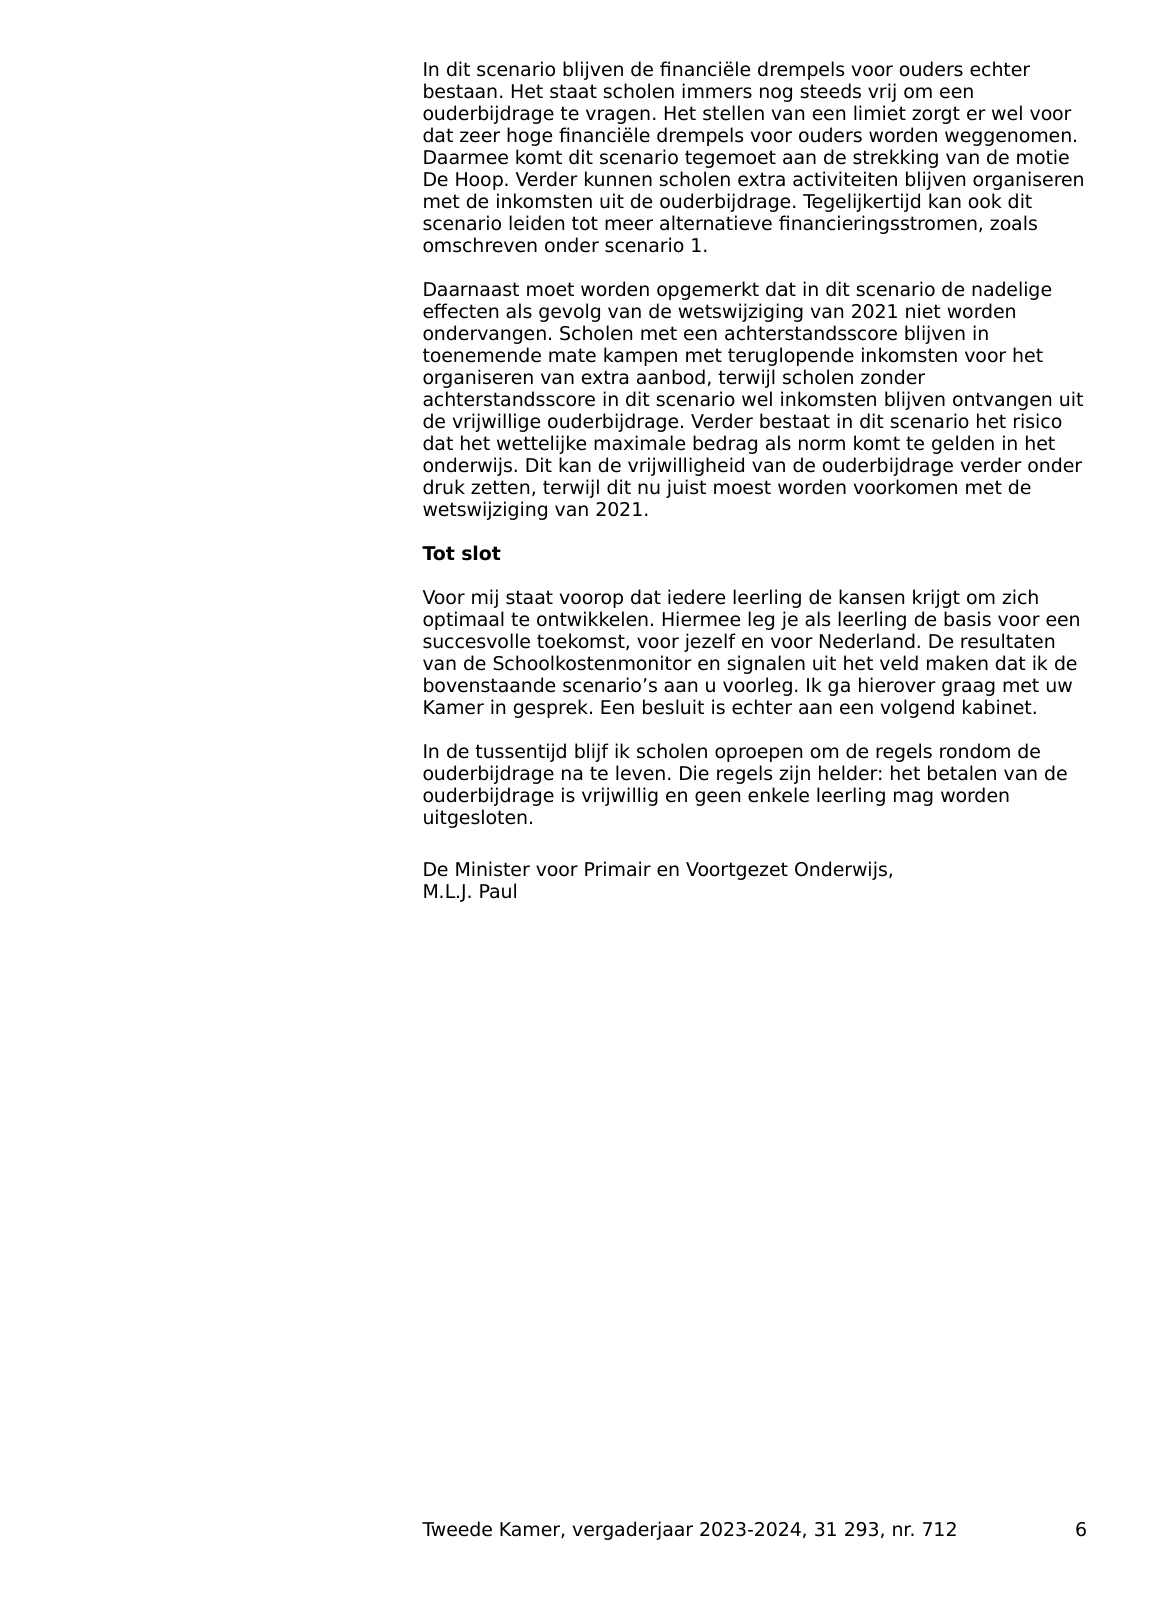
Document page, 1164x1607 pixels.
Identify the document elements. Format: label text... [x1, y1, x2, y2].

text Daarnaast moet worden opgemerkt dat in dit scenario de nadelige effecten als gevolg van de wetswijziging van 2021 niet worden ondervangen. Scholen met een achterstandsscore blijven in toenemende mate kampen met teruglopende inkomsten voor het organiseren van extra aanbod, terwijl scholen zonder achterstandsscore in dit scenario wel inkomsten blijven ontvangen uit de vrijwillige ouderbijdrage. Verder bestaat in dit scenario het risico dat het wettelijke maximale bedrag als norm komt te gelden in het onderwijs. Dit kan de vrijwilligheid van de ouderbijdrage verder onder druk zetten, terwijl dit nu juist moest worden voorkomen met de wetswijziging van 2021. [422, 279, 1087, 521]
text In dit scenario blijven de financiële drempels voor ouders echter bestaan. Het staat scholen immers nog steeds vrij om een ouderbijdrage te vragen. Het stellen van een limiet zorgt er wel voor dat zeer hoge financiële drempels voor ouders worden weggenomen. Daarmee komt dit scenario tegemoet aan de strekking van de motie De Hoop. Verder kunnen scholen extra activiteiten blijven organiseren met de inkomsten uit de ouderbijdrage. Tegelijkertijd kan ook dit scenario leiden tot meer alternatieve financieringsstromen, zoals omschreven onder scenario 1. [422, 59, 1087, 257]
text In de tussentijd blijf ik scholen oproepen om de regels rondom de ouderbijdrage na te leven. Die regels zijn helder: het betalen van de ouderbijdrage is vrijwillig en geen enkele leerling mag worden uitgesloten. [422, 741, 1087, 829]
text Voor mij staat voorop dat iedere leerling de kansen krijgt om zich optimaal te ontwikkelen. Hiermee leg je als leerling de basis voor een succesvolle toekomst, voor jezelf en voor Nederland. De resultaten van de Schoolkostenmonitor en signalen uit het veld maken dat ik de bovenstaande scenario’s aan u voorleg. Ik ga hierover graag met uw Kamer in gesprek. Een besluit is echter aan een volgend kabinet. [422, 587, 1087, 719]
subtitle Tot slot [422, 543, 1087, 565]
text De Minister voor Primair en Voortgezet Onderwijs, M.L.J. Paul [422, 859, 1087, 903]
